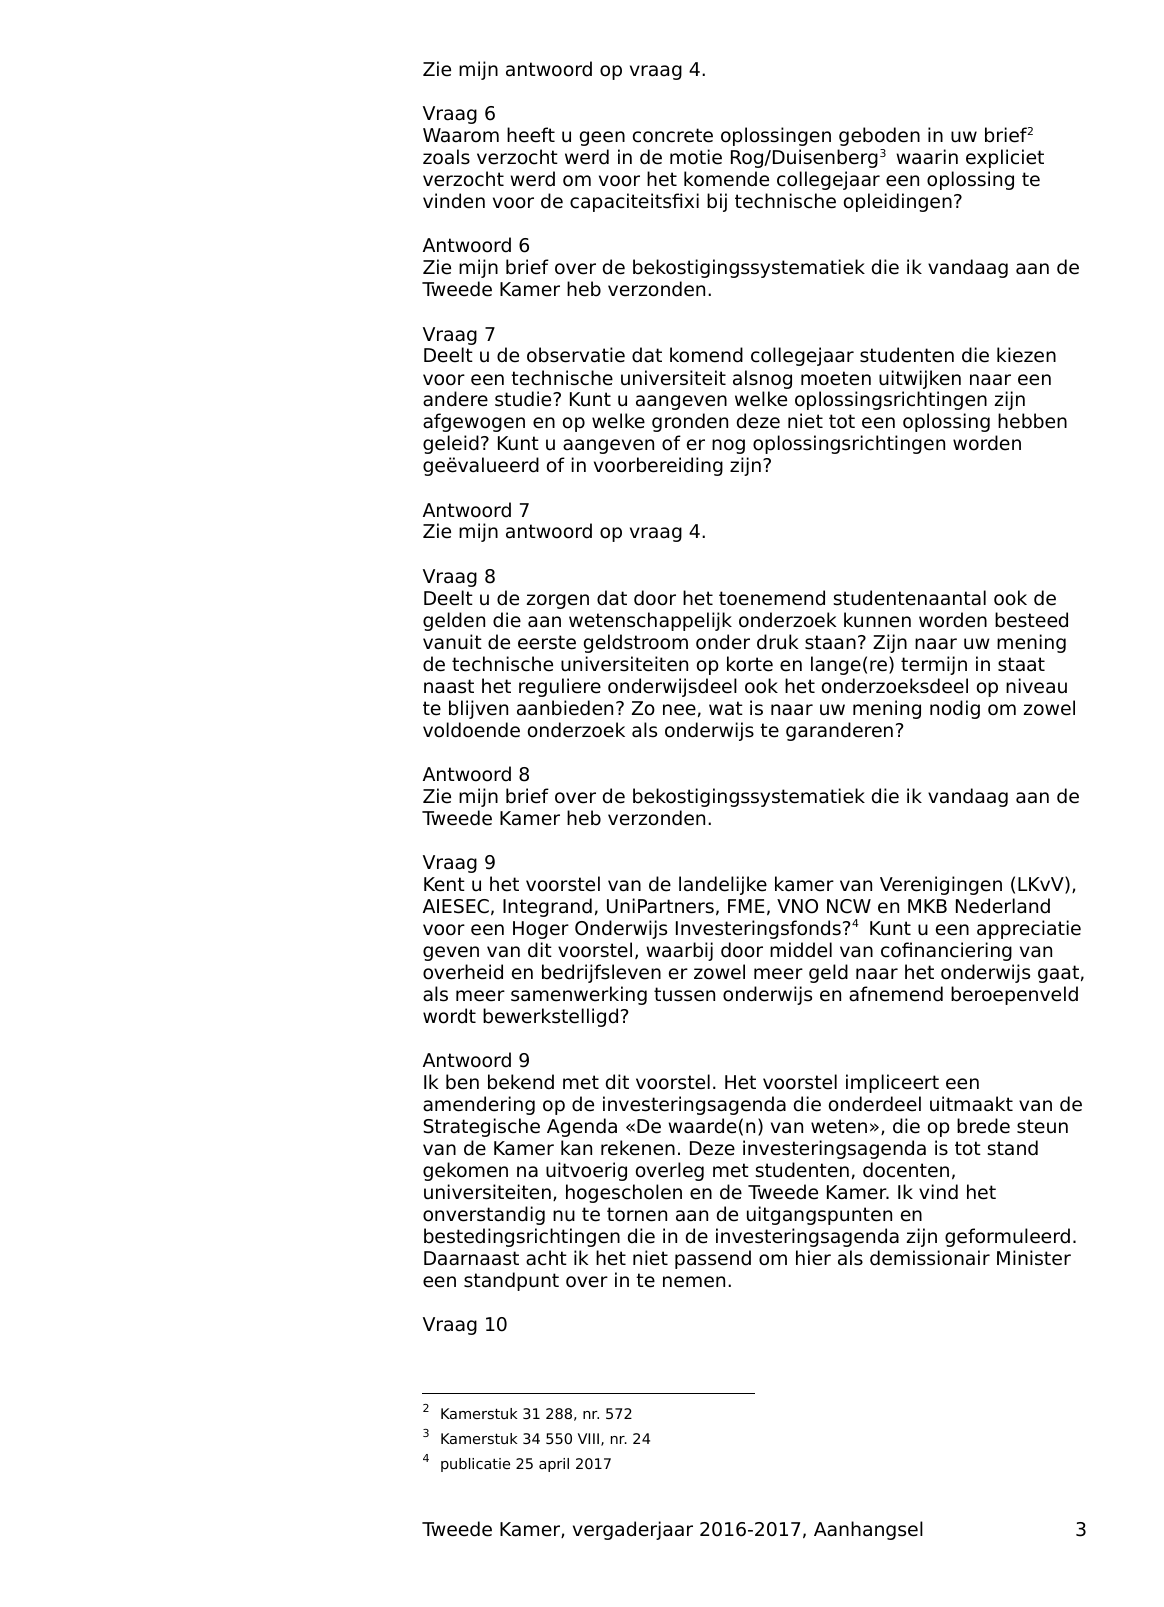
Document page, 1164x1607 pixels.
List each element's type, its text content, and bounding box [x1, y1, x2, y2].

text Kent u het voorstel van de landelijke kamer van Verenigingen (LKvV), AIESEC, Integrand, UniPartners, FME, VNO NCW en MKB Nederland voor een Hoger Onderwijs Investeringsfonds? Kunt u een appreciatie geven van dit voorstel, waarbij door middel van cofinanciering van overheid en bedrijfsleven er zowel meer geld naar het onderwijs gaat, als meer samenwerking tussen onderwijs en afnemend beroepenveld wordt bewerkstelligd? [422, 874, 1087, 1028]
text Zie mijn brief over de bekostigingssystematiek die ik vandaag aan de Tweede Kamer heb verzonden. [422, 257, 1087, 301]
text Vraag 9 [422, 852, 1087, 874]
text Vraag 10 [422, 1314, 1087, 1336]
text Vraag 6 [422, 103, 1087, 125]
text Vraag 7 [422, 323, 1087, 345]
text Zie mijn antwoord op vraag 4. [422, 59, 1087, 81]
text Waarom heeft u geen concrete oplossingen geboden in uw brief zoals verzocht werd in de motie Rog/Duisenberg waarin expliciet verzocht werd om voor het komende collegejaar een oplossing te vinden voor de capaciteitsfixi bij technische opleidingen? [422, 125, 1087, 213]
text Antwoord 7 [422, 499, 1087, 521]
text Kamerstuk 34 550 VIII, nr. 24 [422, 1427, 1087, 1449]
text Antwoord 6 [422, 235, 1087, 257]
text Vraag 8 [422, 566, 1087, 588]
text Kamerstuk 31 288, nr. 572 [422, 1402, 1087, 1424]
text Zie mijn antwoord op vraag 4. [422, 521, 1087, 543]
text publicatie 25 april 2017 [422, 1452, 1087, 1474]
text Zie mijn brief over de bekostigingssystematiek die ik vandaag aan de Tweede Kamer heb verzonden. [422, 786, 1087, 829]
text Ik ben bekend met dit voorstel. Het voorstel impliceert een amendering op de investeringsagenda die onderdeel uitmaakt van de Strategische Agenda «De waarde(n) van weten», die op brede steun van de Kamer kan rekenen. Deze investeringsagenda is tot stand gekomen na uitvoerig overleg met studenten, docenten, universiteiten, hogescholen en de Tweede Kamer. Ik vind het onverstandig nu te tornen aan de uitgangspunten en bestedingsrichtingen die in de investeringsagenda zijn geformuleerd. Daarnaast acht ik het niet passend om hier als demissionair Minister een standpunt over in te nemen. [422, 1072, 1087, 1292]
text Antwoord 8 [422, 764, 1087, 786]
text Antwoord 9 [422, 1050, 1087, 1072]
text Deelt u de zorgen dat door het toenemend studentenaantal ook de gelden die aan wetenschappelijk onderzoek kunnen worden besteed vanuit de eerste geldstroom onder druk staan? Zijn naar uw mening de technische universiteiten op korte en lange(re) termijn in staat naast het reguliere onderwijsdeel ook het onderzoeksdeel op niveau te blijven aanbieden? Zo nee, wat is naar uw mening nodig om zowel voldoende onderzoek als onderwijs te garanderen? [422, 588, 1087, 741]
text Deelt u de observatie dat komend collegejaar studenten die kiezen voor een technische universiteit alsnog moeten uitwijken naar een andere studie? Kunt u aangeven welke oplossingsrichtingen zijn afgewogen en op welke gronden deze niet tot een oplossing hebben geleid? Kunt u aangeven of er nog oplossingsrichtingen worden geëvalueerd of in voorbereiding zijn? [422, 345, 1087, 477]
